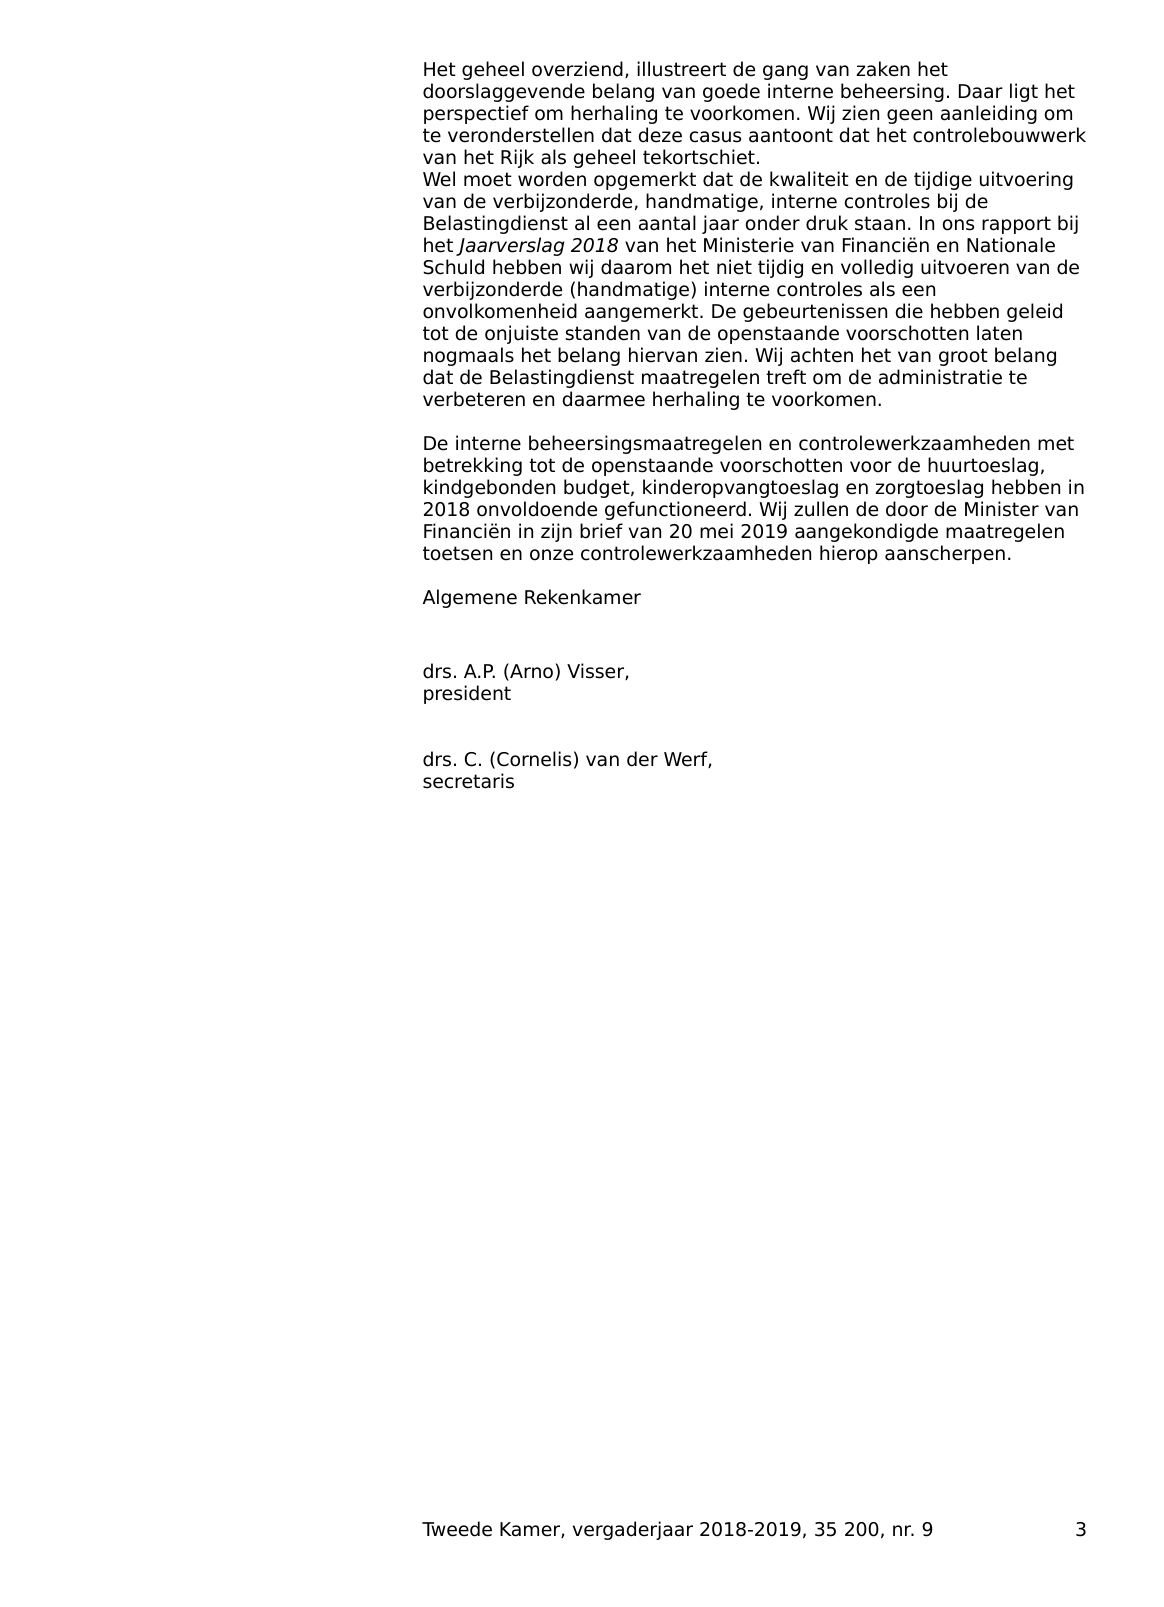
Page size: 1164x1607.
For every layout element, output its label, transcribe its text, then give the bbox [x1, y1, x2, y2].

text drs. A.P. (Arno) Visser, president [422, 639, 1087, 705]
text drs. C. (Cornelis) van der Werf, secretaris [422, 727, 1087, 793]
text Het geheel overziend, illustreert de gang van zaken het doorslaggevende belang van goede interne beheersing. Daar ligt het perspectief om herhaling te voorkomen. Wij zien geen aanleiding om te veronderstellen dat deze casus aantoont dat het controlebouwwerk van het Rijk als geheel tekortschiet. [422, 59, 1087, 169]
text Wel moet worden opgemerkt dat de kwaliteit en de tijdige uitvoering van de verbijzonderde, handmatige, interne controles bij de Belastingdienst al een aantal jaar onder druk staan. In ons rapport bij het Jaarverslag 2018 van het Ministerie van Financiën en Nationale Schuld hebben wij daarom het niet tijdig en volledig uitvoeren van de verbijzonderde (handmatige) interne controles als een onvolkomenheid aangemerkt. De gebeurtenissen die hebben geleid tot de onjuiste standen van de openstaande voorschotten laten nogmaals het belang hiervan zien. Wij achten het van groot belang dat de Belastingdienst maatregelen treft om de administratie te verbeteren en daarmee herhaling te voorkomen. [422, 169, 1087, 411]
text Algemene Rekenkamer [422, 587, 1087, 609]
text De interne beheersingsmaatregelen en controlewerkzaamheden met betrekking tot de openstaande voorschotten voor de huurtoeslag, kindgebonden budget, kinderopvangtoeslag en zorgtoeslag hebben in 2018 onvoldoende gefunctioneerd. Wij zullen de door de Minister van Financiën in zijn brief van 20 mei 2019 aangekondigde maatregelen toetsen en onze controlewerkzaamheden hierop aanscherpen. [422, 433, 1087, 565]
